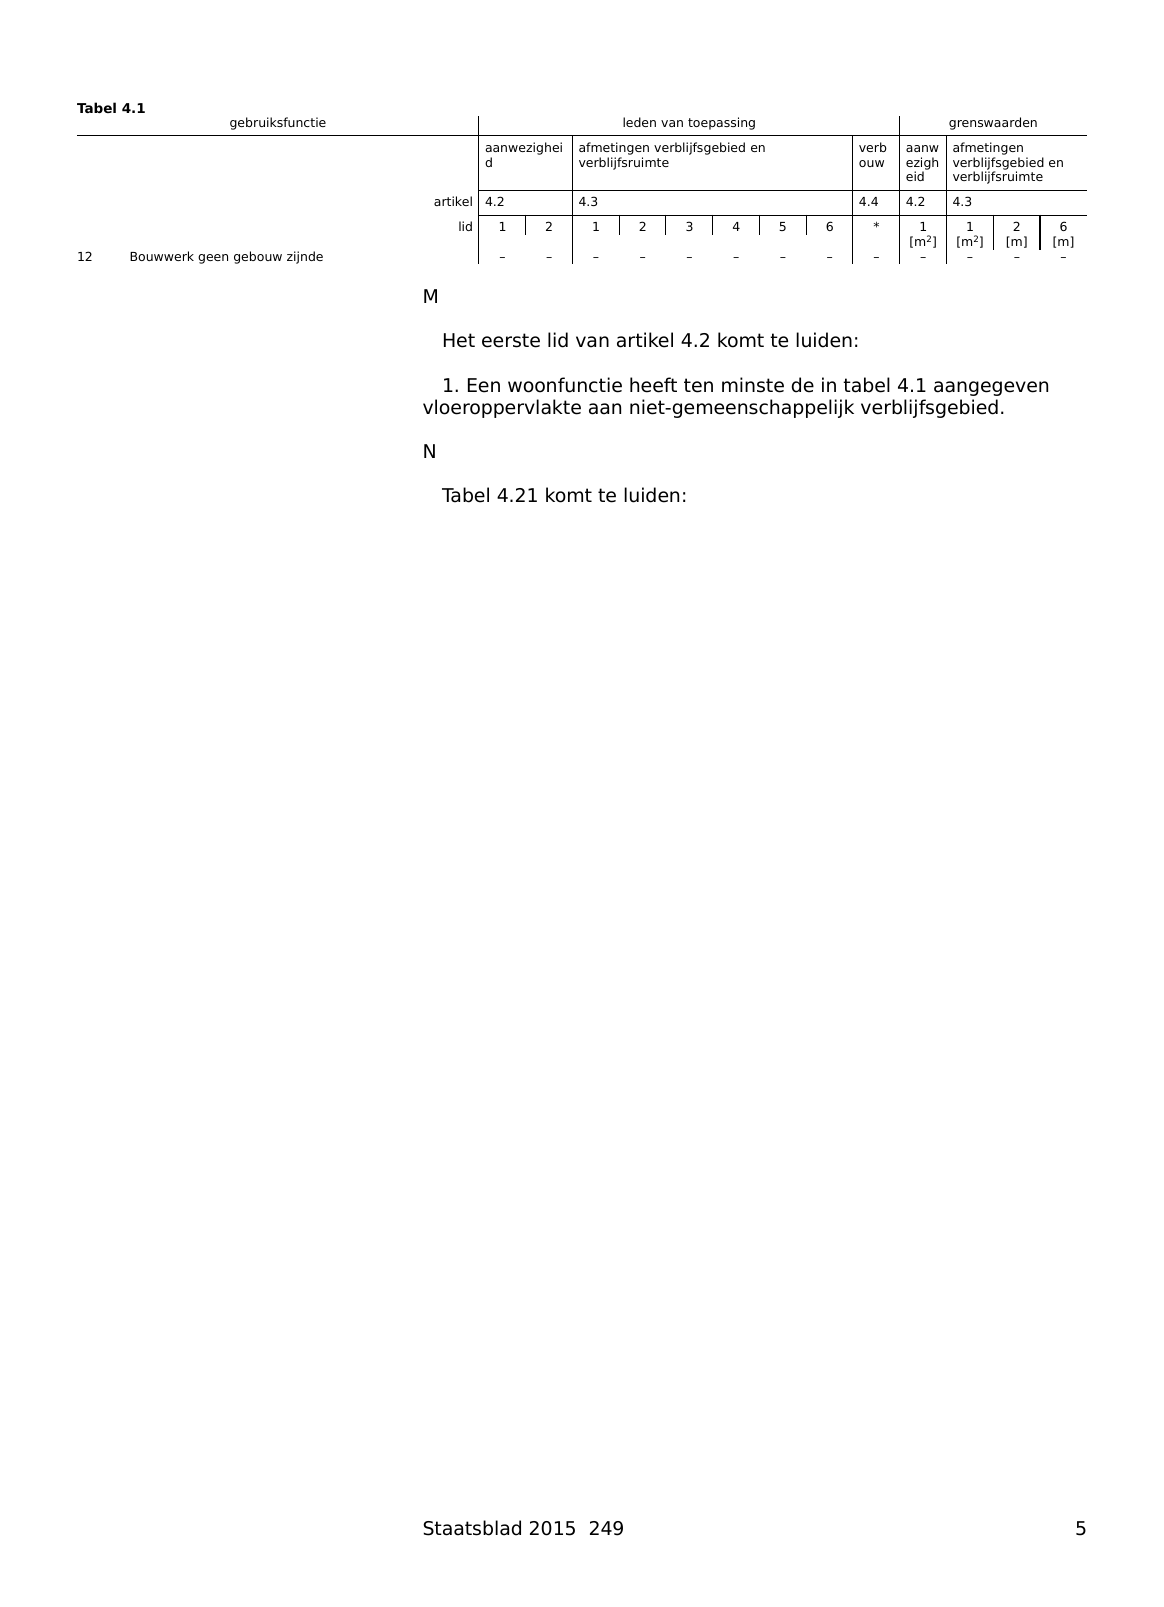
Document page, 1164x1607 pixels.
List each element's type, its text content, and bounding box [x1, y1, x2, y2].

table_cell – [713, 250, 759, 264]
text Tabel 4.21 komt te luiden: [422, 485, 1087, 507]
table_cell – [806, 250, 852, 264]
table_cell 3 [666, 216, 712, 235]
table_cell 4.2 [479, 191, 572, 214]
table_cell – [479, 250, 526, 264]
table_cell [77, 190, 123, 214]
table_cell 4 [713, 216, 759, 235]
table_cell [619, 235, 666, 249]
table_cell [m2] [900, 235, 946, 249]
table_cell 5 [760, 216, 806, 235]
table_cell [77, 235, 123, 249]
table_cell 6 [807, 216, 852, 235]
table_cell – [993, 250, 1040, 264]
table_cell 2 [994, 216, 1039, 235]
table_cell 4.4 [853, 191, 899, 214]
table_cell 4.2 [900, 191, 946, 214]
table_cell [479, 235, 526, 249]
table_cell [124, 235, 152, 249]
table_cell 4.3 [947, 191, 1087, 214]
table_cell – [853, 250, 899, 264]
table_cell 1 [479, 216, 525, 235]
table_cell 12 [77, 250, 123, 264]
table_cell – [1040, 250, 1087, 264]
table_cell [m] [1041, 235, 1087, 249]
table_cell 1 [947, 216, 993, 235]
text Het eerste lid van artikel 4.2 komt te luiden: [422, 330, 1087, 352]
table_cell aanwezigheid [900, 136, 946, 189]
table_cell – [900, 250, 946, 264]
table_cell [77, 215, 123, 235]
table_cell – [947, 250, 993, 264]
table_cell [124, 136, 152, 189]
table_cell lid [152, 215, 478, 235]
table_cell [526, 235, 572, 249]
table_cell [573, 235, 619, 249]
table_cell artikel [152, 190, 478, 214]
text 1. Een woonfunctie heeft ten minste de in tabel 4.1 aangegeven vloeroppervlakte aan niet-gemeenschappelijk verblijfsgebied. [422, 374, 1087, 418]
table_cell afmetingen verblijfsgebied en verblijfsruimte [947, 136, 1087, 189]
table_cell grenswaarden [900, 116, 1087, 135]
table_cell leden van toepassing [479, 116, 899, 135]
table_cell 1 [573, 216, 619, 235]
text M [422, 286, 1087, 308]
table_cell gebruiksfunctie [77, 116, 478, 135]
table_header Tabel 4.1 [77, 100, 1087, 116]
table_cell [759, 235, 806, 249]
table_cell 6 [1041, 216, 1087, 235]
table_cell Bouwwerk geen gebouw zijnde [124, 250, 478, 264]
table_cell 2 [620, 216, 665, 235]
table_cell * [853, 216, 899, 235]
table_cell 1 [900, 216, 946, 235]
table_cell – [759, 250, 806, 264]
table_cell – [573, 250, 619, 264]
table_cell [806, 235, 852, 249]
table_cell – [619, 250, 666, 264]
table_cell – [666, 250, 713, 264]
table_cell [77, 136, 123, 189]
table_cell [m] [994, 235, 1039, 249]
table_cell 2 [526, 216, 572, 235]
table_cell [152, 136, 478, 189]
table_cell [713, 235, 759, 249]
table_cell [124, 190, 152, 214]
text N [422, 441, 1087, 463]
table_cell 4.3 [573, 191, 852, 214]
table_cell afmetingen verblijfsgebied en verblijfsruimte [573, 136, 852, 189]
table_cell [853, 235, 899, 249]
table_cell [666, 235, 713, 249]
table_cell – [526, 250, 572, 264]
table_cell [124, 215, 152, 235]
table_cell aanwezigheid [479, 136, 572, 189]
table_cell [m2] [947, 235, 993, 249]
table_cell verbouw [853, 136, 899, 189]
table_cell [152, 235, 478, 249]
